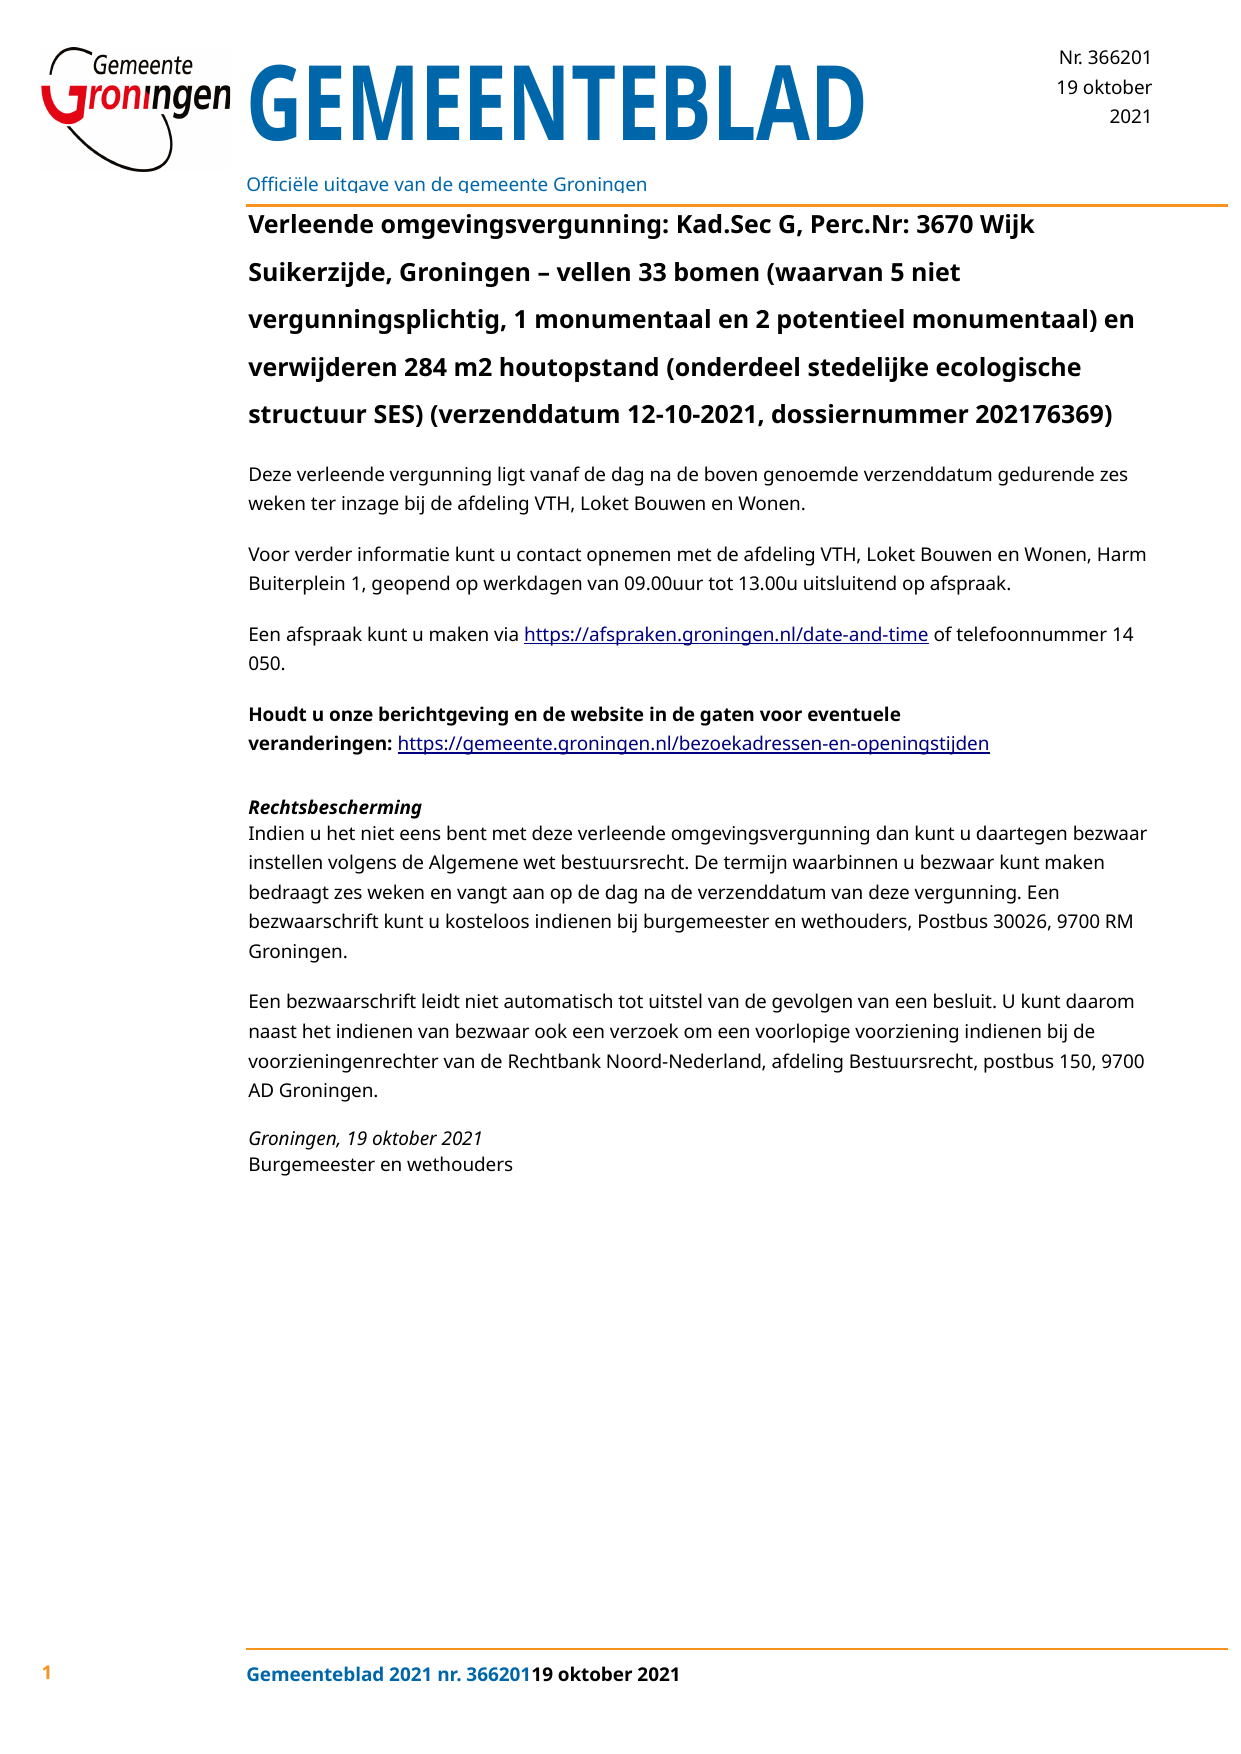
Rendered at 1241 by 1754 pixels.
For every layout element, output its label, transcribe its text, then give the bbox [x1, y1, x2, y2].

text Rechtsbescherming [248, 794, 1152, 820]
text Voor verder informatie kunt u contact opnemen met de afdeling VTH, Loket Bouwen en Wonen, Harm Buiterplein 1, geopend op werkdagen van 09.00uur tot 13.00u uitsluitend op afspraak. [248, 541, 1152, 596]
text Verleende omgevingsvergunning: Kad.Sec G, Perc.Nr: 3670 Wijk Suikerzijde, Groningen – vellen 33 bomen (waarvan 5 niet vergunningsplichtig, 1 monumentaal en 2 potentieel monumentaal) en verwijderen 284 m2 houtopstand (onderdeel stedelijke ecologische structuur SES) (verzenddatum 12-10-2021, dossiernummer 202176369) [248, 207, 1152, 431]
text Burgemeester en wethouders [248, 1151, 1152, 1177]
text Groningen, 19 oktober 2021 [248, 1125, 1152, 1151]
text Een afspraak kunt u maken via https://afspraken.groningen.nl/date-and-time of telefoonnummer 14 050. [248, 621, 1152, 676]
text Een bezwaarschrift leidt niet automatisch tot uitstel van de gevolgen van een besluit. U kunt daarom naast het indienen van bezwaar ook een verzoek om een voorlopige voorziening indienen bij de voorzieningenrechter van de Rechtbank Noord-Nederland, afdeling Bestuursrecht, postbus 150, 9700 AD Groningen. [248, 989, 1152, 1103]
text Houdt u onze berichtgeving en de website in de gaten voor eventuele veranderingen: https://gemeente.groningen.nl/bezoekadressen-en-openingstijden [248, 701, 1152, 756]
text Indien u het niet eens bent met deze verleende omgevingsvergunning dan kunt u daartegen bezwaar instellen volgens de Algemene wet bestuursrecht. De termijn waarbinnen u bezwaar kunt maken bedraagt zes weken en vangt aan op de dag na de verzenddatum van deze vergunning. Een bezwaarschrift kunt u kosteloos indienen bij burgemeester en wethouders, Postbus 30026, 9700 RM Groningen. [248, 820, 1152, 964]
text Deze verleende vergunning ligt vanaf de dag na de boven genoemde verzenddatum gedurende zes weken ter inzage bij de afdeling VTH, Loket Bouwen en Wonen. [248, 461, 1152, 516]
picture [41, 47, 231, 172]
